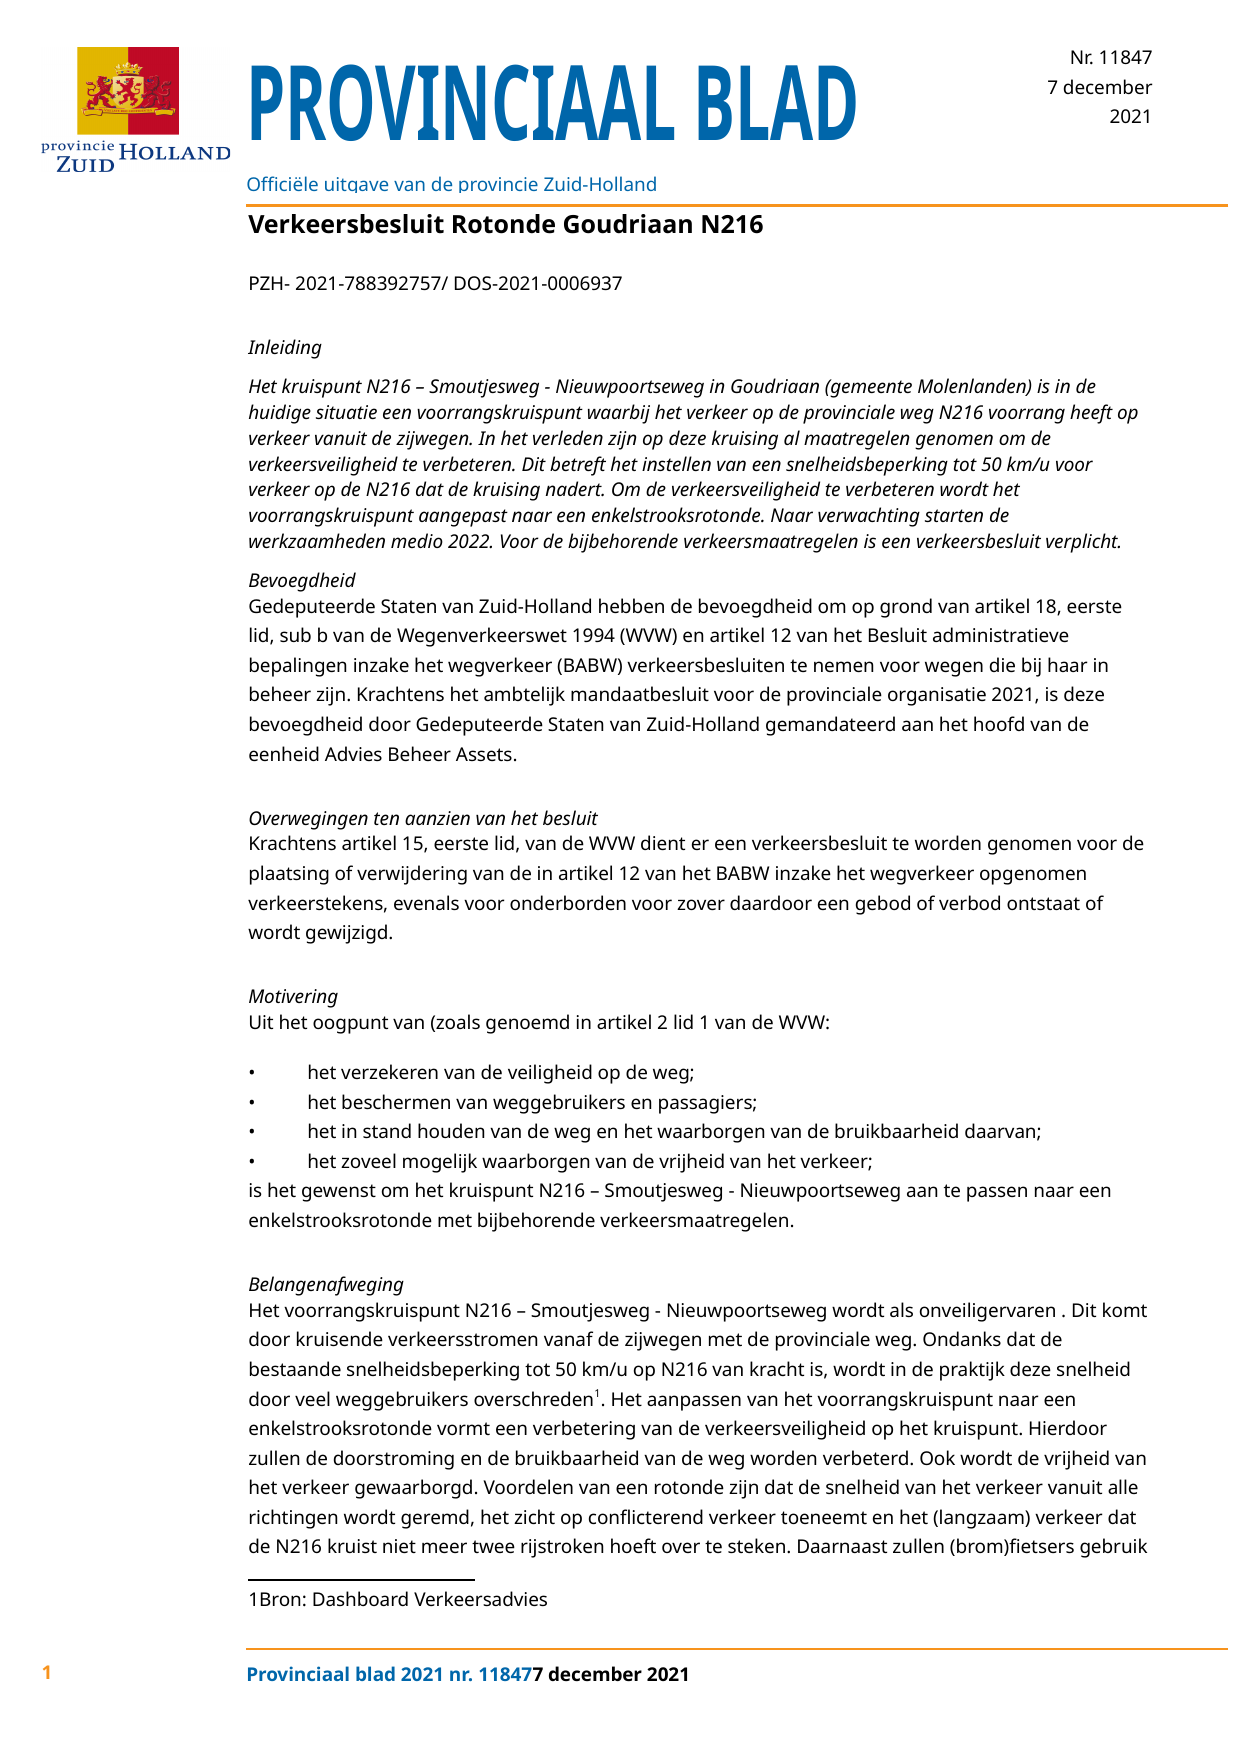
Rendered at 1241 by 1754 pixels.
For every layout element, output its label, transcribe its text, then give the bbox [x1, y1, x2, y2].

text Het voorrangskruispunt N216 – Smoutjesweg - Nieuwpoortseweg wordt als onveiligervaren . Dit komt door kruisende verkeersstromen vanaf de zijwegen met de provinciale weg. Ondanks dat de bestaande snelheidsbeperking tot 50 km/u op N216 van kracht is, wordt in de praktijk deze snelheid door veel weggebruikers overschreden. Het aanpassen van het voorrangskruispunt naar een enkelstrooksrotonde vormt een verbetering van de verkeersveiligheid op het kruispunt. Hierdoor zullen de doorstroming en de bruikbaarheid van de weg worden verbeterd. Ook wordt de vrijheid van het verkeer gewaarborgd. Voordelen van een rotonde zijn dat de snelheid van het verkeer vanuit alle richtingen wordt geremd, het zicht op conflicterend verkeer toeneemt en het (langzaam) verkeer dat de N216 kruist niet meer twee rijstroken hoeft over te steken. Daarnaast zullen (brom)fietsers gebruik [248, 1297, 1152, 1559]
text Bevoegdheid [248, 567, 1152, 593]
picture [41, 47, 231, 172]
text PZH- 2021-788392757/ DOS-2021-0006937 [248, 270, 1152, 296]
text Belangenafweging [248, 1271, 1152, 1297]
text Krachtens artikel 15, eerste lid, van de WVW dient er een verkeersbesluit te worden genomen voor de plaatsing of verwijdering van de in artikel 12 van het BABW inzake het wegverkeer opgenomen verkeerstekens, evenals voor onderborden voor zover daardoor een gebod of verbod ontstaat of wordt gewijzigd. [248, 831, 1152, 945]
text Het kruispunt N216 – Smoutjesweg - Nieuwpoortseweg in Goudriaan (gemeente Molenlanden) is in de huidige situatie een voorrangskruispunt waarbij het verkeer op de provinciale weg N216 voorrang heeft op verkeer vanuit de zijwegen. In het verleden zijn op deze kruising al maatregelen genomen om de verkeersveiligheid te verbeteren. Dit betreft het instellen van een snelheidsbeperking tot 50 km/u voor verkeer op de N216 dat de kruising nadert. Om de verkeersveiligheid te verbeteren wordt het voorrangskruispunt aangepast naar een enkelstrooksrotonde. Naar verwachting starten de werkzaamheden medio 2022. Voor de bijbehorende verkeersmaatregelen is een verkeersbesluit verplicht. [248, 373, 1152, 554]
text Overwegingen ten aanzien van het besluit [248, 805, 1152, 831]
list het zoveel mogelijk waarborgen van de vrijheid van het verkeer; [248, 1148, 1152, 1174]
text Inleiding [248, 334, 1152, 360]
text is het gewenst om het kruispunt N216 – Smoutjesweg - Nieuwpoortseweg aan te passen naar een enkelstrooksrotonde met bijbehorende verkeersmaatregelen. [248, 1178, 1152, 1233]
text Verkeersbesluit Rotonde Goudriaan N216 [248, 207, 1152, 241]
list het verzekeren van de veiligheid op de weg; [248, 1059, 1152, 1085]
list het beschermen van weggebruikers en passagiers; [248, 1089, 1152, 1115]
text Uit het oogpunt van (zoals genoemd in artikel 2 lid 1 van de WVW: [248, 1009, 1152, 1035]
list het in stand houden van de weg en het waarborgen van de bruikbaarheid daarvan; [248, 1118, 1152, 1144]
text Bron: Dashboard Verkeersadvies [248, 1586, 1152, 1612]
text Gedeputeerde Staten van Zuid-Holland hebben de bevoegdheid om op grond van artikel 18, eerste lid, sub b van de Wegenverkeerswet 1994 (WVW) en artikel 12 van het Besluit administratieve bepalingen inzake het wegverkeer (BABW) verkeersbesluiten te nemen voor wegen die bij haar in beheer zijn. Krachtens het ambtelijk mandaatbesluit voor de provinciale organisatie 2021, is deze bevoegdheid door Gedeputeerde Staten van Zuid-Holland gemandateerd aan het hoofd van de eenheid Advies Beheer Assets. [248, 593, 1152, 767]
text Motivering [248, 983, 1152, 1009]
